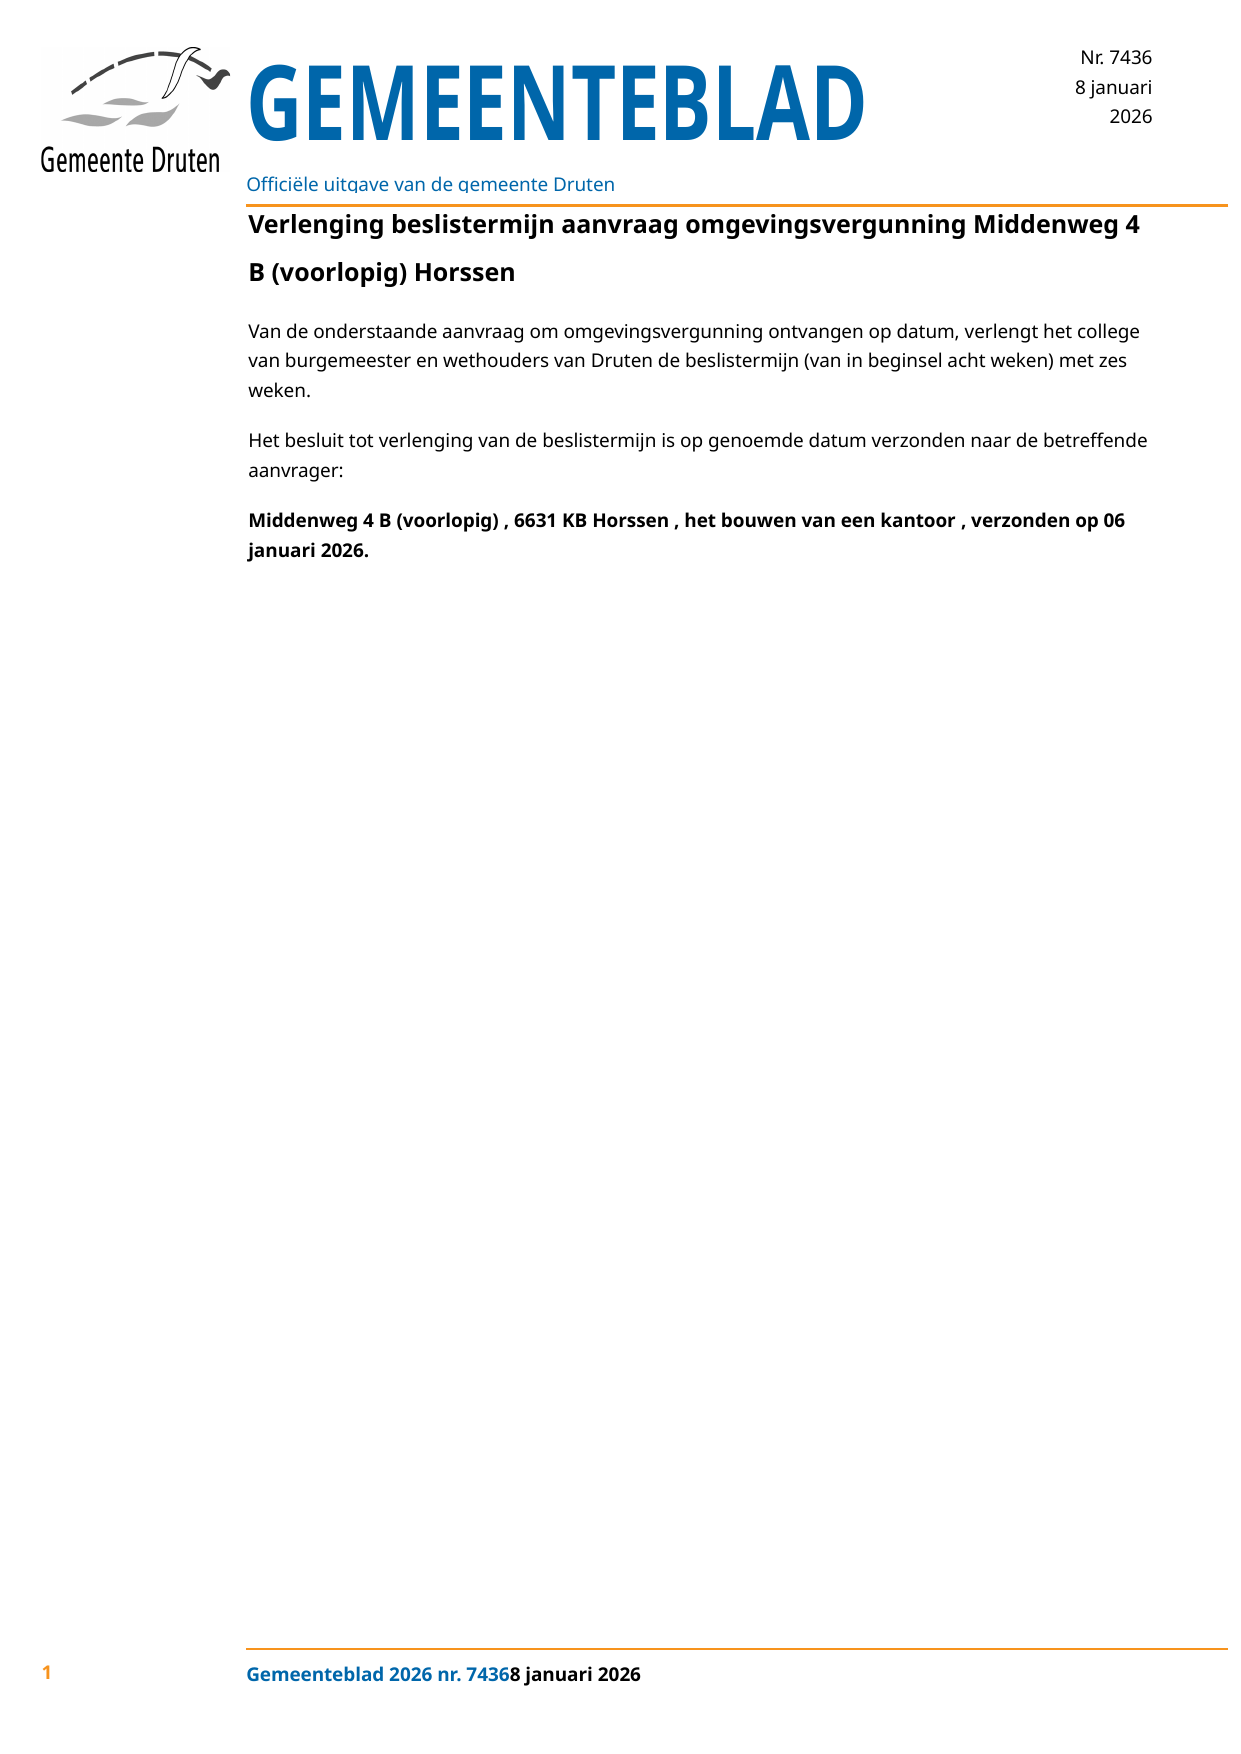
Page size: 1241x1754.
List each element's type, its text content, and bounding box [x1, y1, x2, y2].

text Verlenging beslistermijn aanvraag omgevingsvergunning Middenweg 4 B (voorlopig) Horssen [248, 207, 1152, 288]
text Middenweg 4 B (voorlopig) , 6631 KB Horssen , het bouwen van een kantoor , verzonden op 06 januari 2026. [248, 507, 1152, 563]
text Het besluit tot verlenging van de beslistermijn is op genoemde datum verzonden naar de betreffende aanvrager: [248, 427, 1152, 483]
text Van de onderstaande aanvraag om omgevingsvergunning ontvangen op datum, verlengt het college van burgemeester en wethouders van Druten de beslistermijn (van in beginsel acht weken) met zes weken. [248, 318, 1152, 403]
picture [41, 47, 231, 172]
